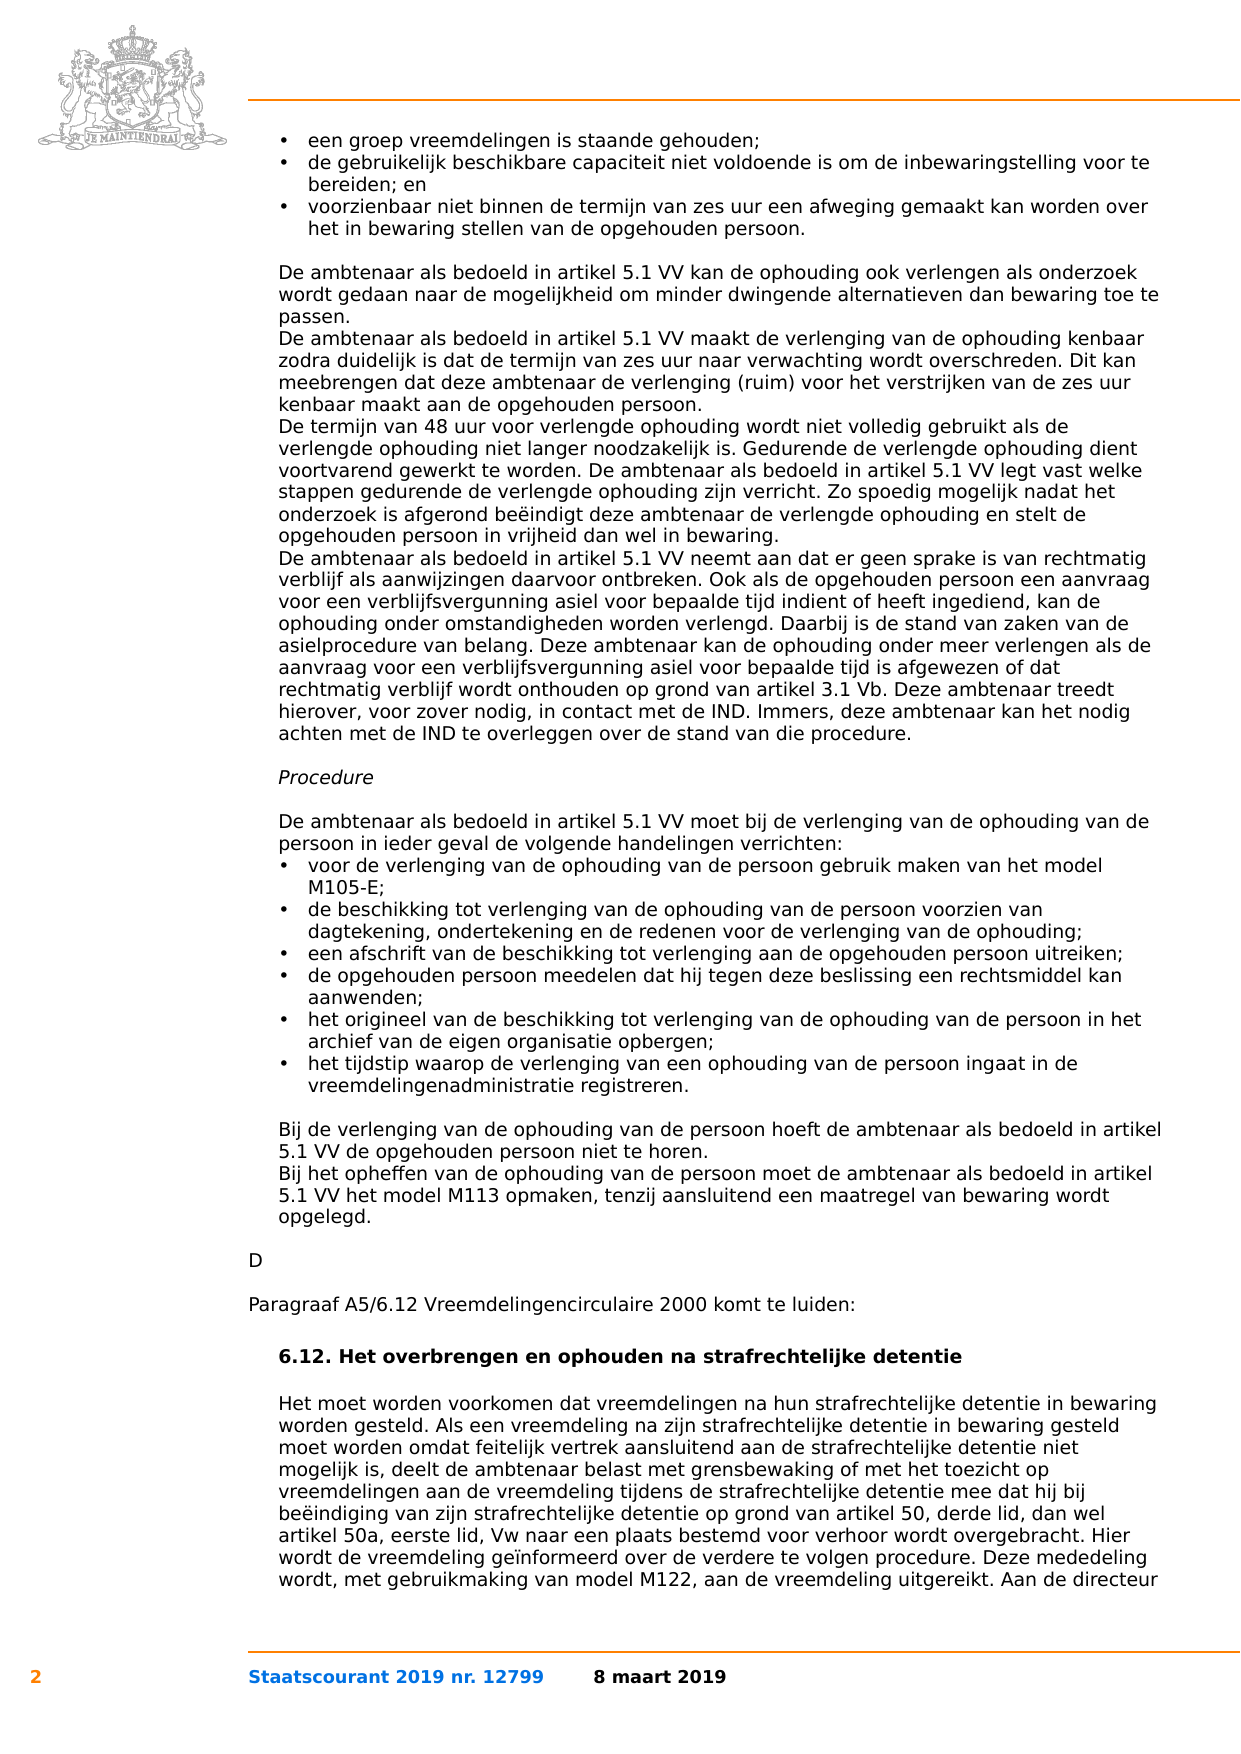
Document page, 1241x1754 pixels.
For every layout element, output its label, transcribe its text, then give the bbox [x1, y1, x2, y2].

text De termijn van 48 uur voor verlengde ophouding wordt niet volledig gebruikt als de verlengde ophouding niet langer noodzakelijk is. Gedurende de verlengde ophouding dient voortvarend gewerkt te worden. De ambtenaar als bedoeld in artikel 5.1 VV legt vast welke stappen gedurende de verlengde ophouding zijn verricht. Zo spoedig mogelijk nadat het onderzoek is afgerond beëindigt deze ambtenaar de verlengde ophouding en stelt de opgehouden persoon in vrijheid dan wel in bewaring. [278, 416, 1163, 547]
text Paragraaf A5/6.12 Vreemdelingencirculaire 2000 komt te luiden: [248, 1294, 1163, 1316]
text Het moet worden voorkomen dat vreemdelingen na hun strafrechtelijke detentie in bewaring worden gesteld. Als een vreemdeling na zijn strafrechtelijke detentie in bewaring gesteld moet worden omdat feitelijk vertrek aansluitend aan de strafrechtelijke detentie niet mogelijk is, deelt de ambtenaar belast met grensbewaking of met het toezicht op vreemdelingen aan de vreemdeling tijdens de strafrechtelijke detentie mee dat hij bij beëindiging van zijn strafrechtelijke detentie op grond van artikel 50, derde lid, dan wel artikel 50a, eerste lid, Vw naar een plaats bestemd voor verhoor wordt overgebracht. Hier wordt de vreemdeling geïnformeerd over de verdere te volgen procedure. Deze mededeling wordt, met gebruikmaking van model M122, aan de vreemdeling uitgereikt. Aan de directeur [278, 1393, 1163, 1591]
text • voor de verlenging van de ophouding van de persoon gebruik maken van het model M105-E; [278, 855, 1163, 899]
subtitle Procedure [278, 767, 1163, 789]
text • de beschikking tot verlenging van de ophouding van de persoon voorzien van dagtekening, ondertekening en de redenen voor de verlenging van de ophouding; [278, 899, 1163, 943]
text • het origineel van de beschikking tot verlenging van de ophouding van de persoon in het archief van de eigen organisatie opbergen; [278, 1009, 1163, 1053]
text • een afschrift van de beschikking tot verlenging aan de opgehouden persoon uitreiken; [278, 943, 1163, 965]
text De ambtenaar als bedoeld in artikel 5.1 VV kan de ophouding ook verlengen als onderzoek wordt gedaan naar de mogelijkheid om minder dwingende alternatieven dan bewaring toe te passen. [278, 262, 1163, 328]
text Bij de verlenging van de ophouding van de persoon hoeft de ambtenaar als bedoeld in artikel 5.1 VV de opgehouden persoon niet te horen. [278, 1118, 1163, 1162]
picture [38, 25, 227, 150]
text • de gebruikelijk beschikbare capaciteit niet voldoende is om de inbewaringstelling voor te bereiden; en [278, 152, 1163, 196]
text De ambtenaar als bedoeld in artikel 5.1 VV moet bij de verlenging van de ophouding van de persoon in ieder geval de volgende handelingen verrichten: [278, 811, 1163, 855]
text • de opgehouden persoon meedelen dat hij tegen deze beslissing een rechtsmiddel kan aanwenden; [278, 965, 1163, 1009]
text • voorzienbaar niet binnen de termijn van zes uur een afweging gemaakt kan worden over het in bewaring stellen van de opgehouden persoon. [278, 196, 1163, 240]
subtitle 6.12. Het overbrengen en ophouden na strafrechtelijke detentie [278, 1346, 1163, 1368]
text Bij het opheffen van de ophouding van de persoon moet de ambtenaar als bedoeld in artikel 5.1 VV het model M113 opmaken, tenzij aansluitend een maatregel van bewaring wordt opgelegd. [278, 1162, 1163, 1228]
text D [248, 1250, 1163, 1272]
text De ambtenaar als bedoeld in artikel 5.1 VV neemt aan dat er geen sprake is van rechtmatig verblijf als aanwijzingen daarvoor ontbreken. Ook als de opgehouden persoon een aanvraag voor een verblijfsvergunning asiel voor bepaalde tijd indient of heeft ingediend, kan de ophouding onder omstandigheden worden verlengd. Daarbij is de stand van zaken van de asielprocedure van belang. Deze ambtenaar kan de ophouding onder meer verlengen als de aanvraag voor een verblijfsvergunning asiel voor bepaalde tijd is afgewezen of dat rechtmatig verblijf wordt onthouden op grond van artikel 3.1 Vb. Deze ambtenaar treedt hierover, voor zover nodig, in contact met de IND. Immers, deze ambtenaar kan het nodig achten met de IND te overleggen over de stand van die procedure. [278, 547, 1163, 745]
text • het tijdstip waarop de verlenging van een ophouding van de persoon ingaat in de vreemdelingenadministratie registreren. [278, 1053, 1163, 1097]
text • een groep vreemdelingen is staande gehouden; [278, 130, 1163, 152]
text De ambtenaar als bedoeld in artikel 5.1 VV maakt de verlenging van de ophouding kenbaar zodra duidelijk is dat de termijn van zes uur naar verwachting wordt overschreden. Dit kan meebrengen dat deze ambtenaar de verlenging (ruim) voor het verstrijken van de zes uur kenbaar maakt aan de opgehouden persoon. [278, 328, 1163, 416]
